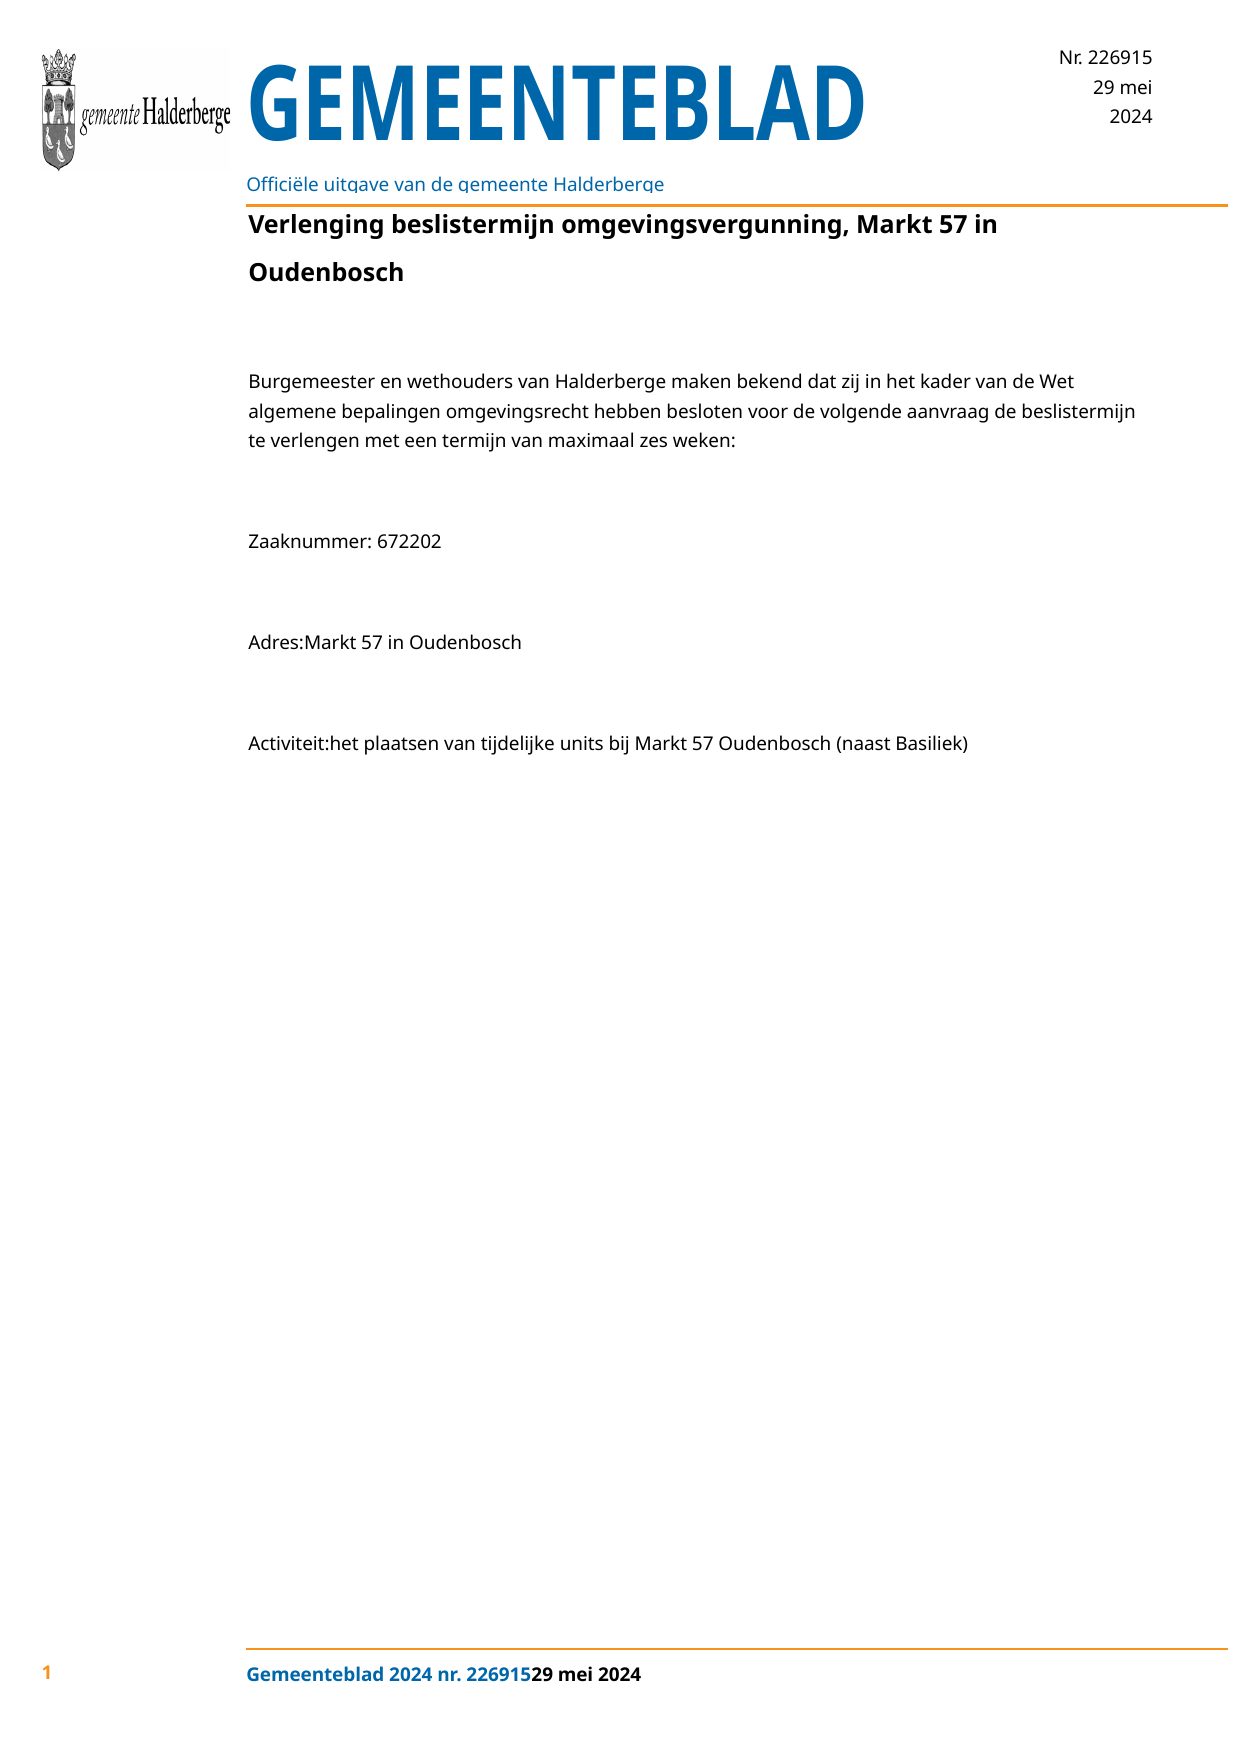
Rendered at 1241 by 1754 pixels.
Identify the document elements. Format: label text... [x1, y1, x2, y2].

text Zaaknummer: 672202 [248, 528, 1152, 554]
text Verlenging beslistermijn omgevingsvergunning, Markt 57 in Oudenbosch [248, 207, 1152, 288]
text Activiteit:het plaatsen van tijdelijke units bij Markt 57 Oudenbosch (naast Basiliek) [248, 730, 1152, 756]
text Adres:Markt 57 in Oudenbosch [248, 629, 1152, 655]
text Burgemeester en wethouders van Halderberge maken bekend dat zij in het kader van de Wet algemene bepalingen omgevingsrecht hebben besloten voor de volgende aanvraag de beslistermijn te verlengen met een termijn van maximaal zes weken: [248, 368, 1152, 453]
picture [41, 47, 231, 172]
